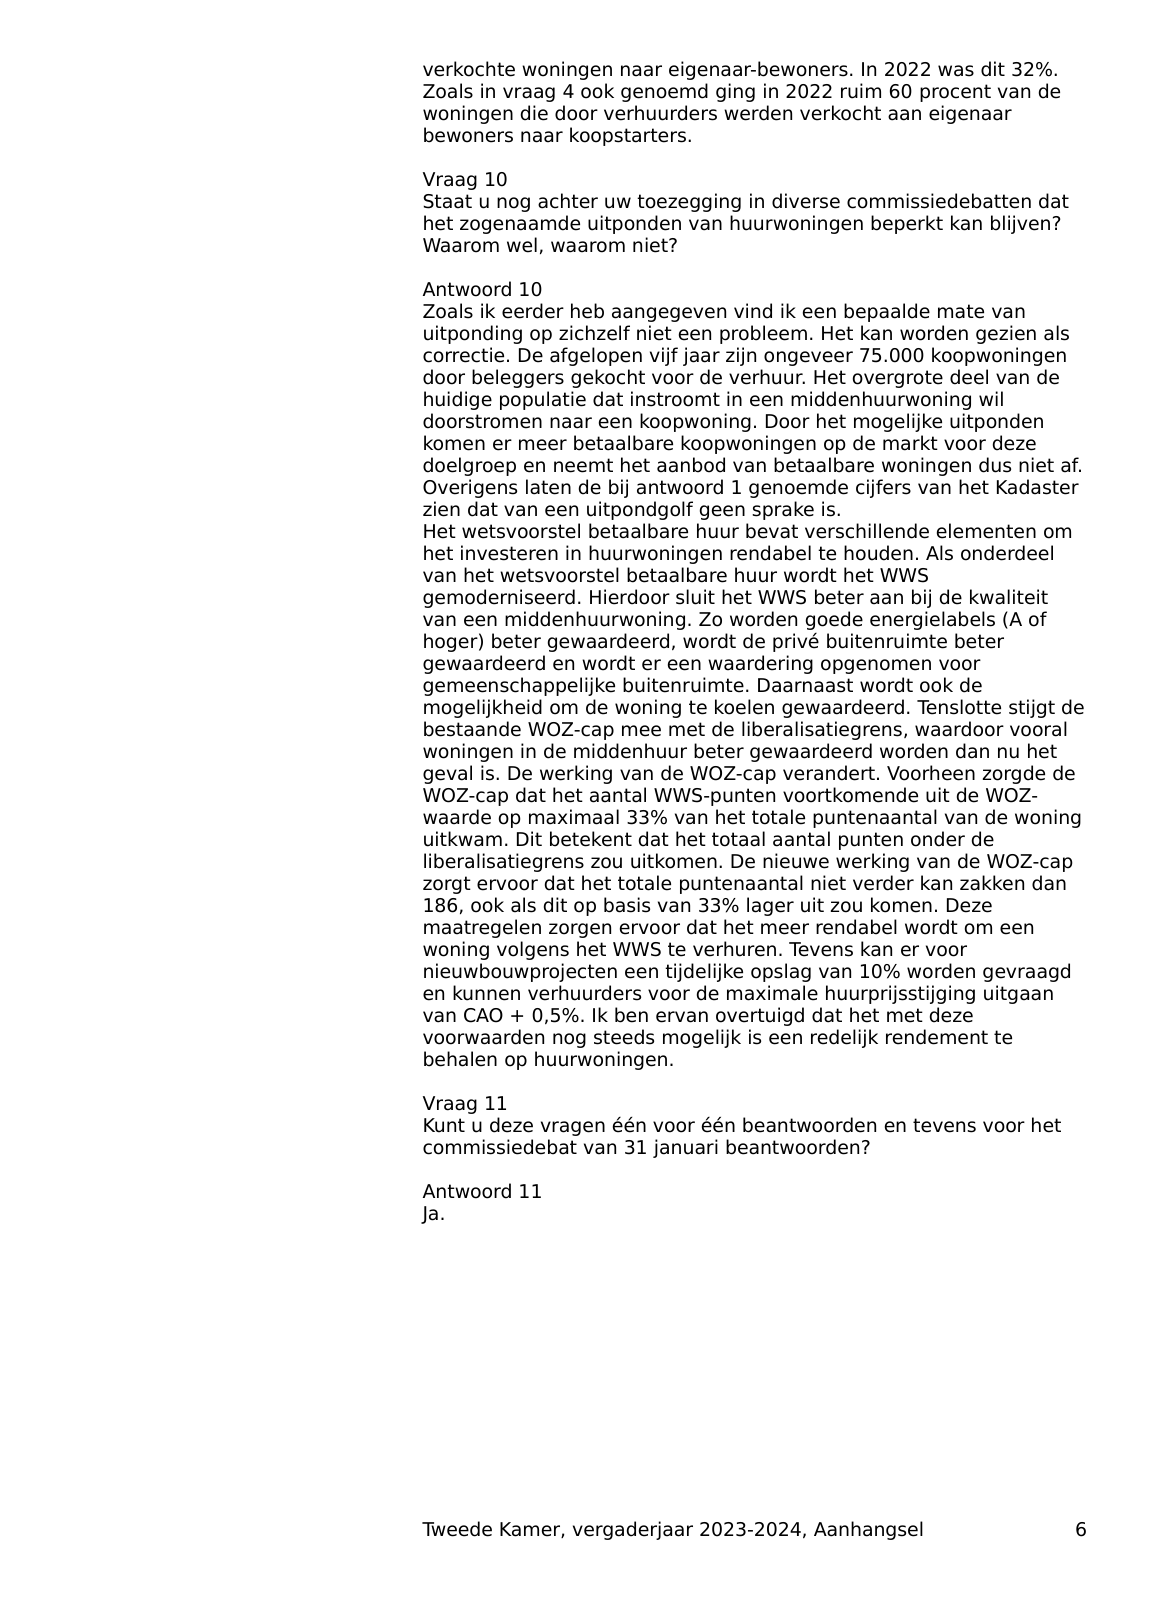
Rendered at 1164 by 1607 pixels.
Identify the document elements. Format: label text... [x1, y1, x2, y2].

text Vraag 10 [422, 169, 1087, 191]
text Ja. [422, 1203, 1087, 1225]
text Antwoord 10 [422, 279, 1087, 301]
text verkochte woningen naar eigenaar-bewoners. In 2022 was dit 32%. Zoals in vraag 4 ook genoemd ging in 2022 ruim 60 procent van de woningen die door verhuurders werden verkocht aan eigenaar bewoners naar koopstarters. [422, 59, 1087, 147]
text Vraag 11 [422, 1093, 1087, 1115]
text Zoals ik eerder heb aangegeven vind ik een bepaalde mate van uitponding op zichzelf niet een probleem. Het kan worden gezien als correctie. De afgelopen vijf jaar zijn ongeveer 75.000 koopwoningen door beleggers gekocht voor de verhuur. Het overgrote deel van de huidige populatie dat instroomt in een middenhuurwoning wil doorstromen naar een koopwoning. Door het mogelijke uitponden komen er meer betaalbare koopwoningen op de markt voor deze doelgroep en neemt het aanbod van betaalbare woningen dus niet af. Overigens laten de bij antwoord 1 genoemde cijfers van het Kadaster zien dat van een uitpondgolf geen sprake is. [422, 301, 1087, 521]
text Kunt u deze vragen één voor één beantwoorden en tevens voor het commissiedebat van 31 januari beantwoorden? [422, 1115, 1087, 1159]
text Het wetsvoorstel betaalbare huur bevat verschillende elementen om het investeren in huurwoningen rendabel te houden. Als onderdeel van het wetsvoorstel betaalbare huur wordt het WWS gemoderniseerd. Hierdoor sluit het WWS beter aan bij de kwaliteit van een middenhuurwoning. Zo worden goede energielabels (A of hoger) beter gewaardeerd, wordt de privé buitenruimte beter gewaardeerd en wordt er een waardering opgenomen voor gemeenschappelijke buitenruimte. Daarnaast wordt ook de mogelijkheid om de woning te koelen gewaardeerd. Tenslotte stijgt de bestaande WOZ-cap mee met de liberalisatiegrens, waardoor vooral woningen in de middenhuur beter gewaardeerd worden dan nu het geval is. De werking van de WOZ-cap verandert. Voorheen zorgde de WOZ-cap dat het aantal WWS-punten voortkomende uit de WOZ-waarde op maximaal 33% van het totale puntenaantal van de woning uitkwam. Dit betekent dat het totaal aantal punten onder de liberalisatiegrens zou uitkomen. De nieuwe werking van de WOZ-cap zorgt ervoor dat het totale puntenaantal niet verder kan zakken dan 186, ook als dit op basis van 33% lager uit zou komen. Deze maatregelen zorgen ervoor dat het meer rendabel wordt om een woning volgens het WWS te verhuren. Tevens kan er voor nieuwbouwprojecten een tijdelijke opslag van 10% worden gevraagd en kunnen verhuurders voor de maximale huurprijsstijging uitgaan van CAO + 0,5%. Ik ben ervan overtuigd dat het met deze voorwaarden nog steeds mogelijk is een redelijk rendement te behalen op huurwoningen. [422, 521, 1087, 1071]
text Staat u nog achter uw toezegging in diverse commissiedebatten dat het zogenaamde uitponden van huurwoningen beperkt kan blijven? Waarom wel, waarom niet? [422, 191, 1087, 257]
text Antwoord 11 [422, 1181, 1087, 1203]
